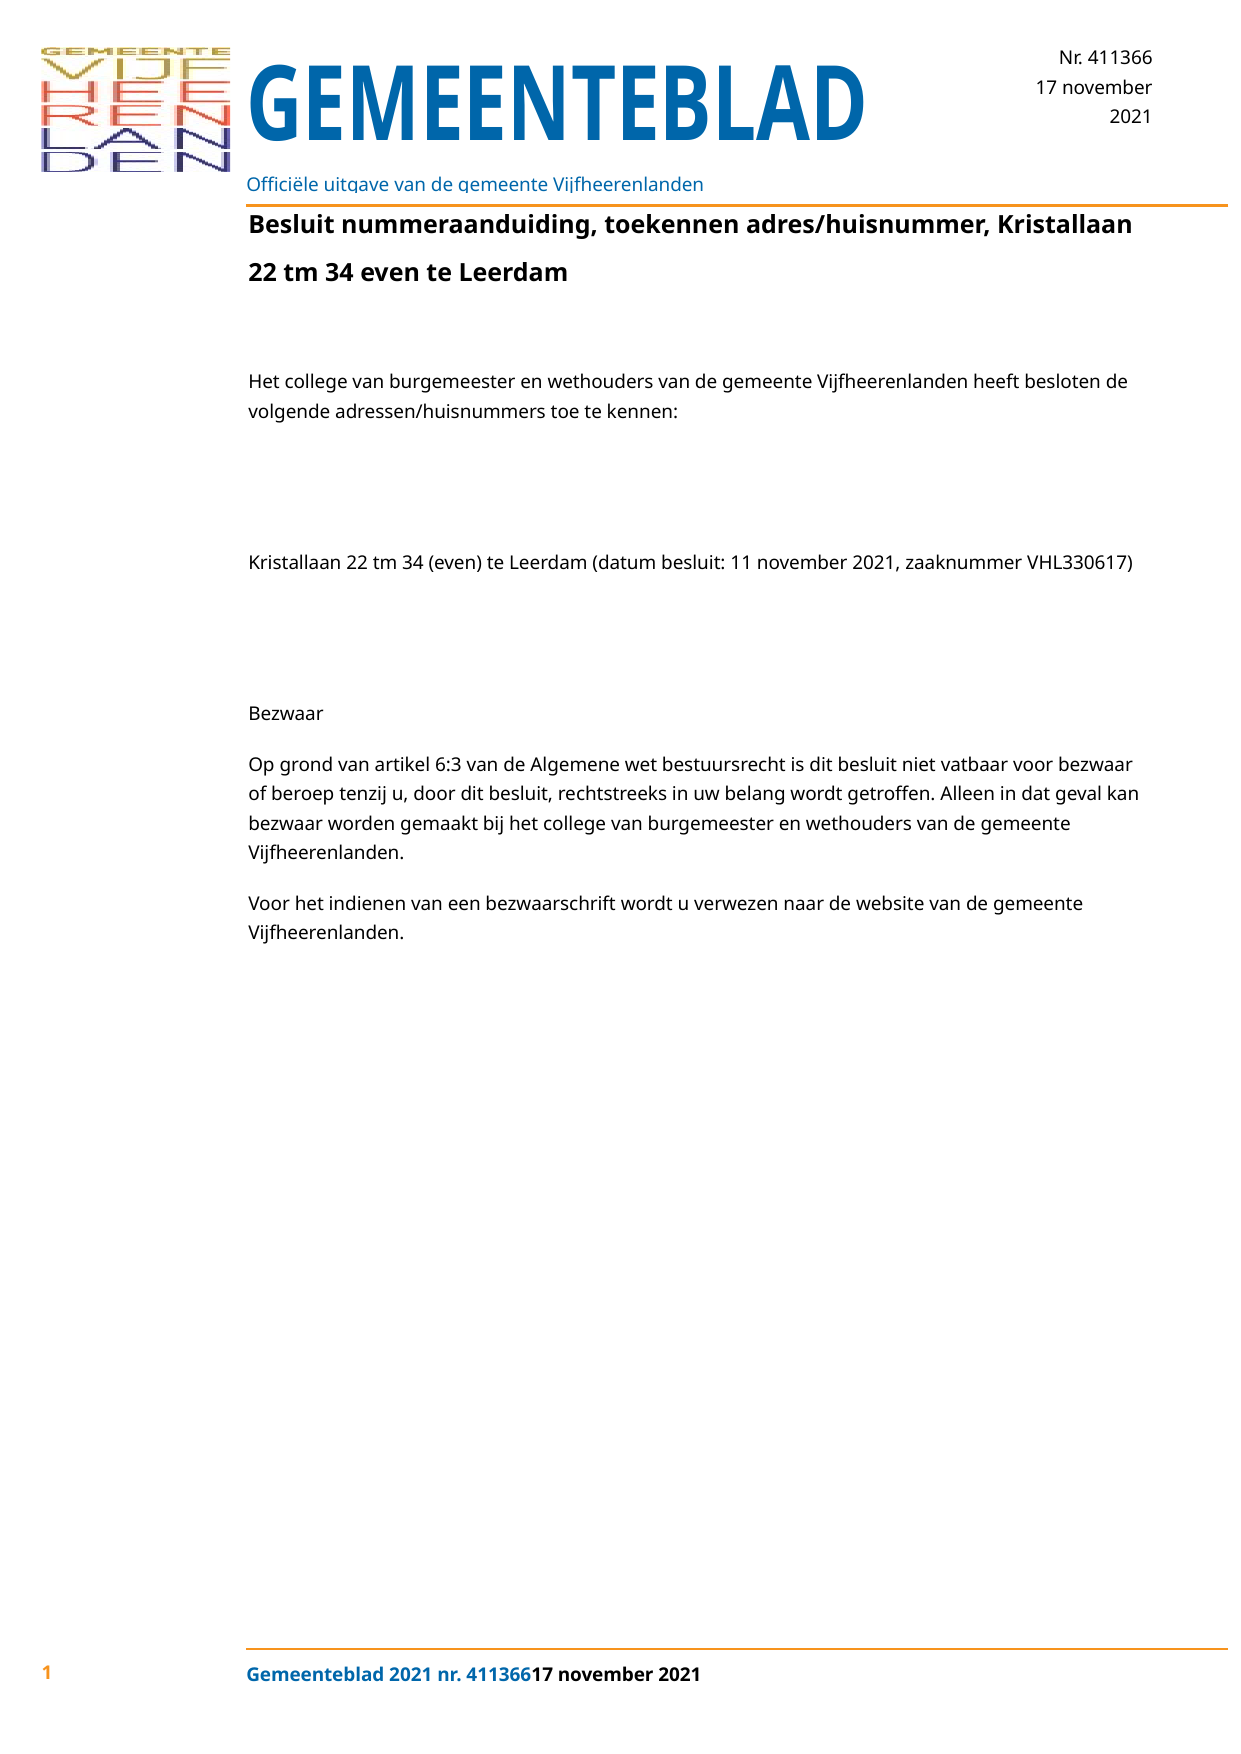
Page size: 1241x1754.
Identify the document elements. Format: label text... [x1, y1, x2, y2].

text Op grond van artikel 6:3 van de Algemene wet bestuursrecht is dit besluit niet vatbaar voor bezwaar of beroep tenzij u, door dit besluit, rechtstreeks in uw belang wordt getroffen. Alleen in dat geval kan bezwaar worden gemaakt bij het college van burgemeester en wethouders van de gemeente Vijfheerenlanden. [248, 751, 1152, 865]
text Het college van burgemeester en wethouders van de gemeente Vijfheerenlanden heeft besloten de volgende adressen/huisnummers toe te kennen: [248, 368, 1152, 424]
text Bezwaar [248, 700, 1152, 726]
text Voor het indienen van een bezwaarschrift wordt u verwezen naar de website van de gemeente Vijfheerenlanden. [248, 890, 1152, 945]
text Kristallaan 22 tm 34 (even) te Leerdam (datum besluit: 11 november 2021, zaaknummer VHL330617) [248, 549, 1152, 575]
picture [41, 47, 231, 172]
text Besluit nummeraanduiding, toekennen adres/huisnummer, Kristallaan 22 tm 34 even te Leerdam [248, 207, 1152, 288]
